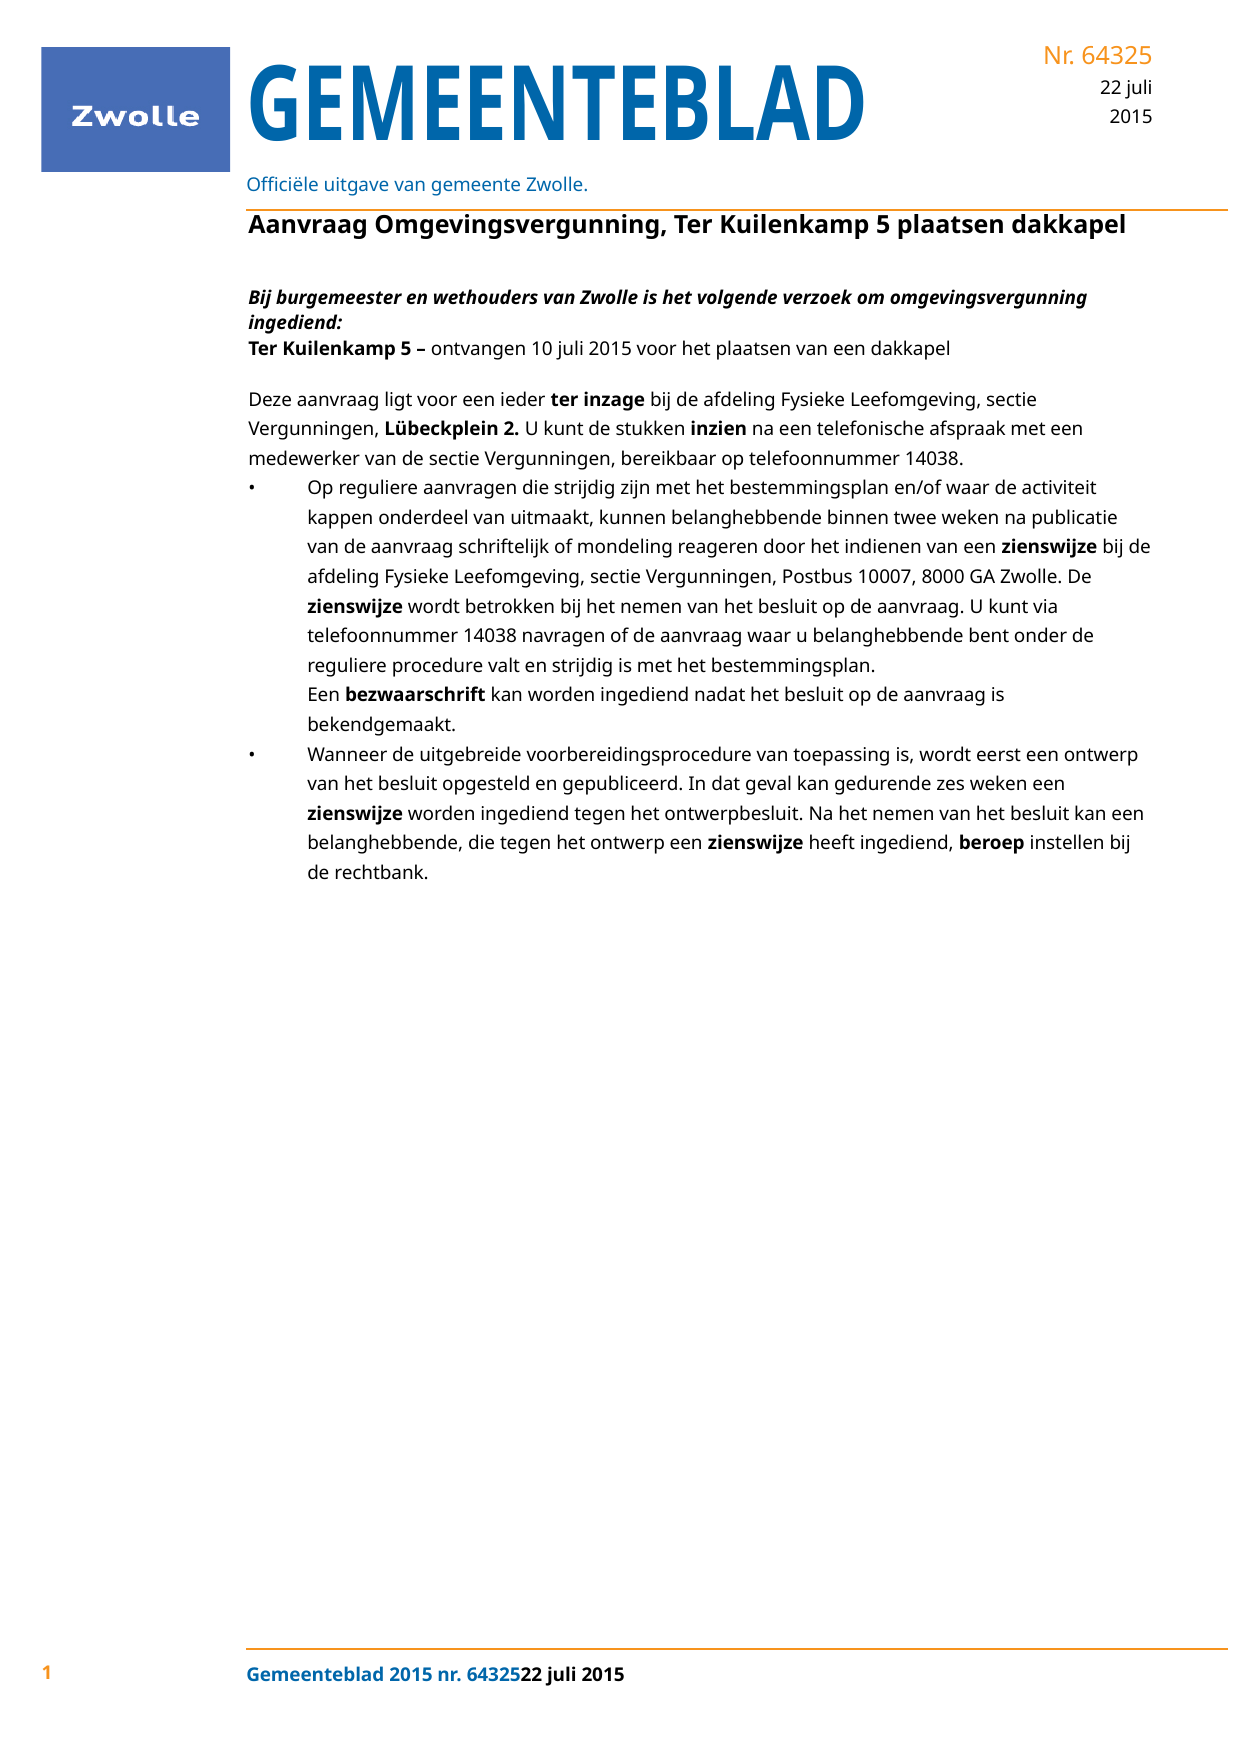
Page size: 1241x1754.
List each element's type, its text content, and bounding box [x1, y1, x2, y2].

picture [41, 47, 231, 172]
text Aanvraag Omgevingsvergunning, Ter Kuilenkamp 5 plaatsen dakkapel [248, 211, 1152, 241]
list Wanneer de uitgebreide voorbereidingsprocedure van toepassing is, wordt eerst een ontwerp van het besluit opgesteld en gepubliceerd. In dat geval kan gedurende zes weken een zienswijze worden ingediend tegen het ontwerpbesluit. Na het nemen van het besluit kan een belanghebbende, die tegen het ontwerp een zienswijze heeft ingediend, beroep instellen bij de rechtbank. [248, 741, 1152, 885]
text Ter Kuilenkamp 5 – ontvangen 10 juli 2015 voor het plaatsen van een dakkapel [248, 335, 1152, 361]
text Deze aanvraag ligt voor een ieder ter inzage bij de afdeling Fysieke Leefomgeving, sectie Vergunningen, Lübeckplein 2. U kunt de stukken inzien na een telefonische afspraak met een medewerker van de sectie Vergunningen, bereikbaar op telefoonnummer 14038. [248, 386, 1152, 471]
list Een bezwaarschrift kan worden ingediend nadat het besluit op de aanvraag is bekendgemaakt. [248, 682, 1152, 737]
list Op reguliere aanvragen die strijdig zijn met het bestemmingsplan en/of waar de activiteit kappen onderdeel van uitmaakt, kunnen belanghebbende binnen twee weken na publicatie van de aanvraag schriftelijk of mondeling reageren door het indienen van een zienswijze bij de afdeling Fysieke Leefomgeving, sectie Vergunningen, Postbus 10007, 8000 GA Zwolle. De zienswijze wordt betrokken bij het nemen van het besluit op de aanvraag. U kunt via telefoonnummer 14038 navragen of de aanvraag waar u belanghebbende bent onder de reguliere procedure valt en strijdig is met het bestemmingsplan. [248, 474, 1152, 678]
text Bij burgemeester en wethouders van Zwolle is het volgende verzoek om omgevingsvergunning ingediend: [248, 284, 1152, 335]
